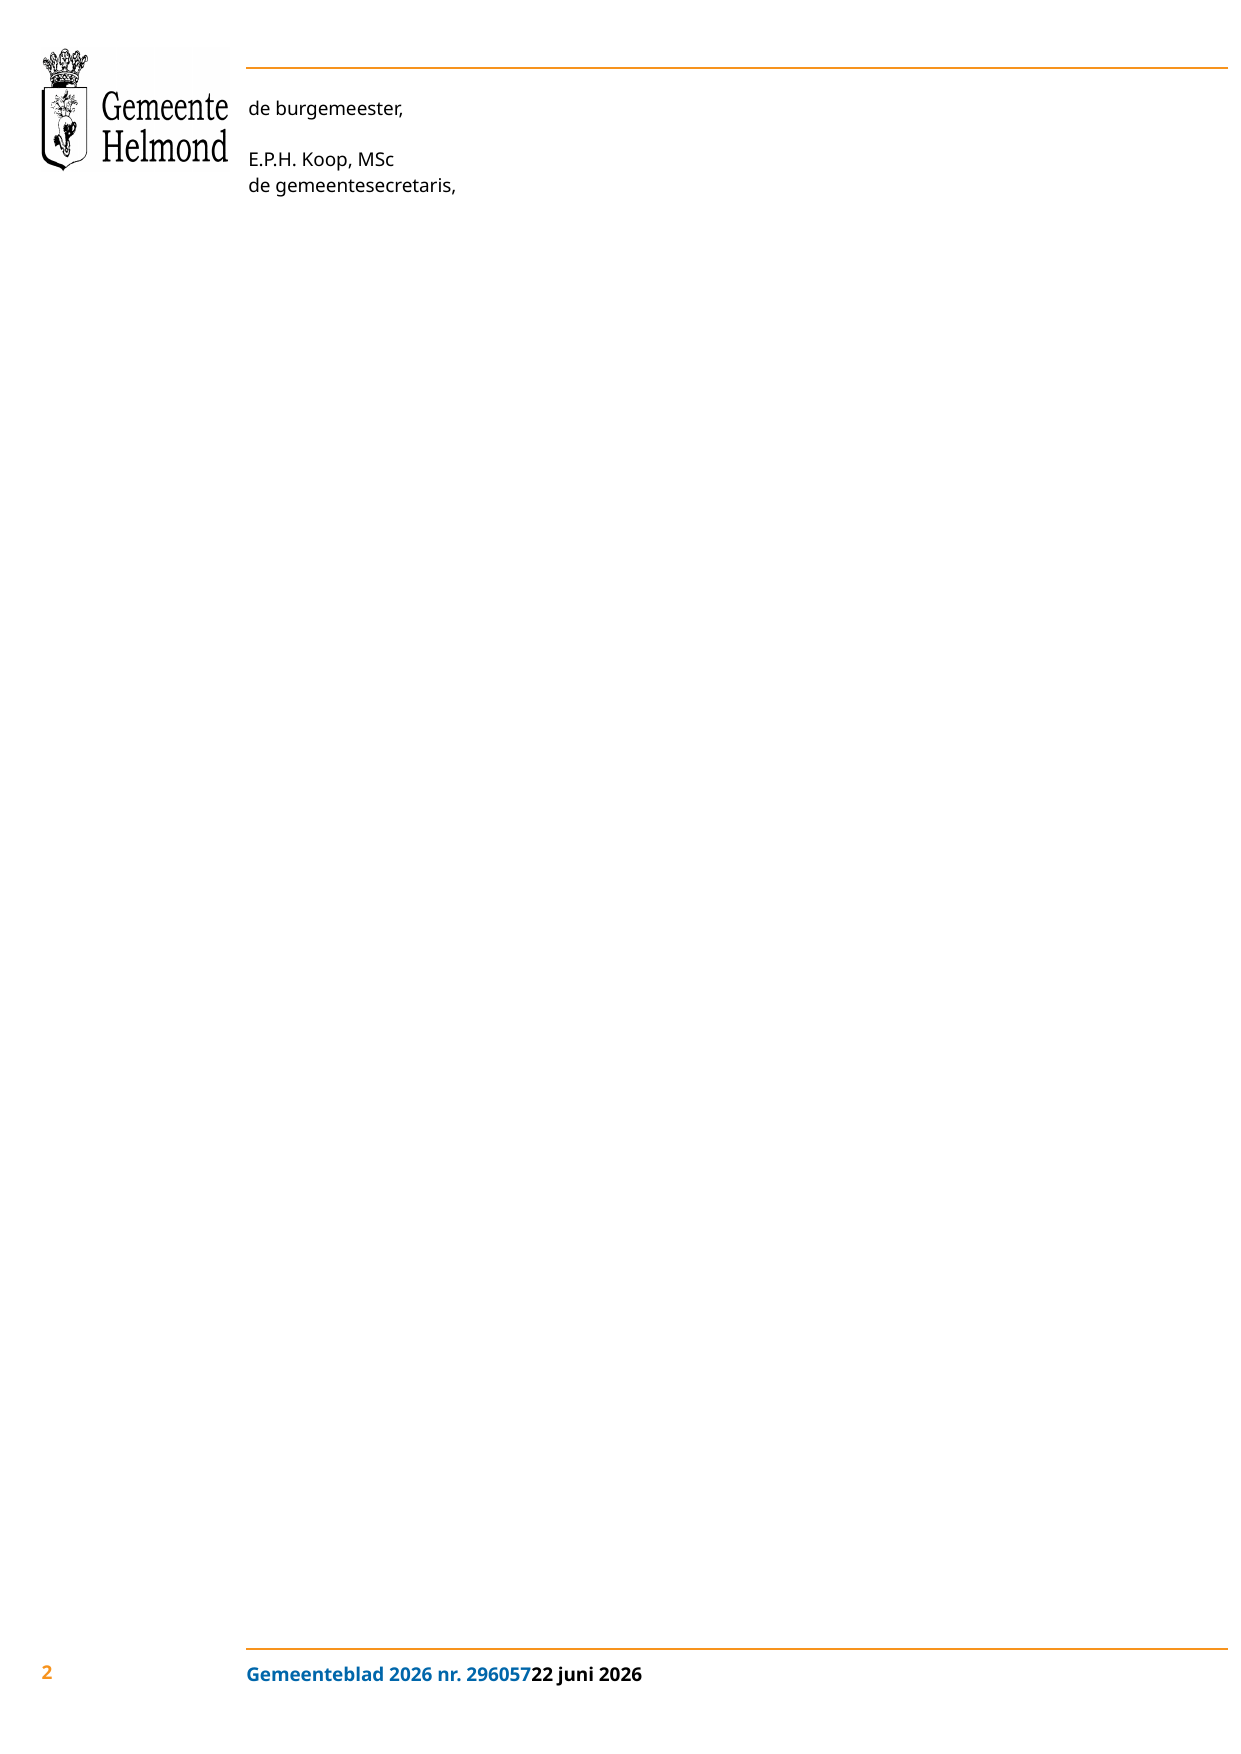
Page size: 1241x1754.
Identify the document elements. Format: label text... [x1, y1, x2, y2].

text E.P.H. Koop, MSc [248, 146, 1152, 172]
picture [41, 47, 231, 172]
text de burgemeester, [248, 95, 1152, 121]
text de gemeentesecretaris, [248, 172, 1152, 198]
